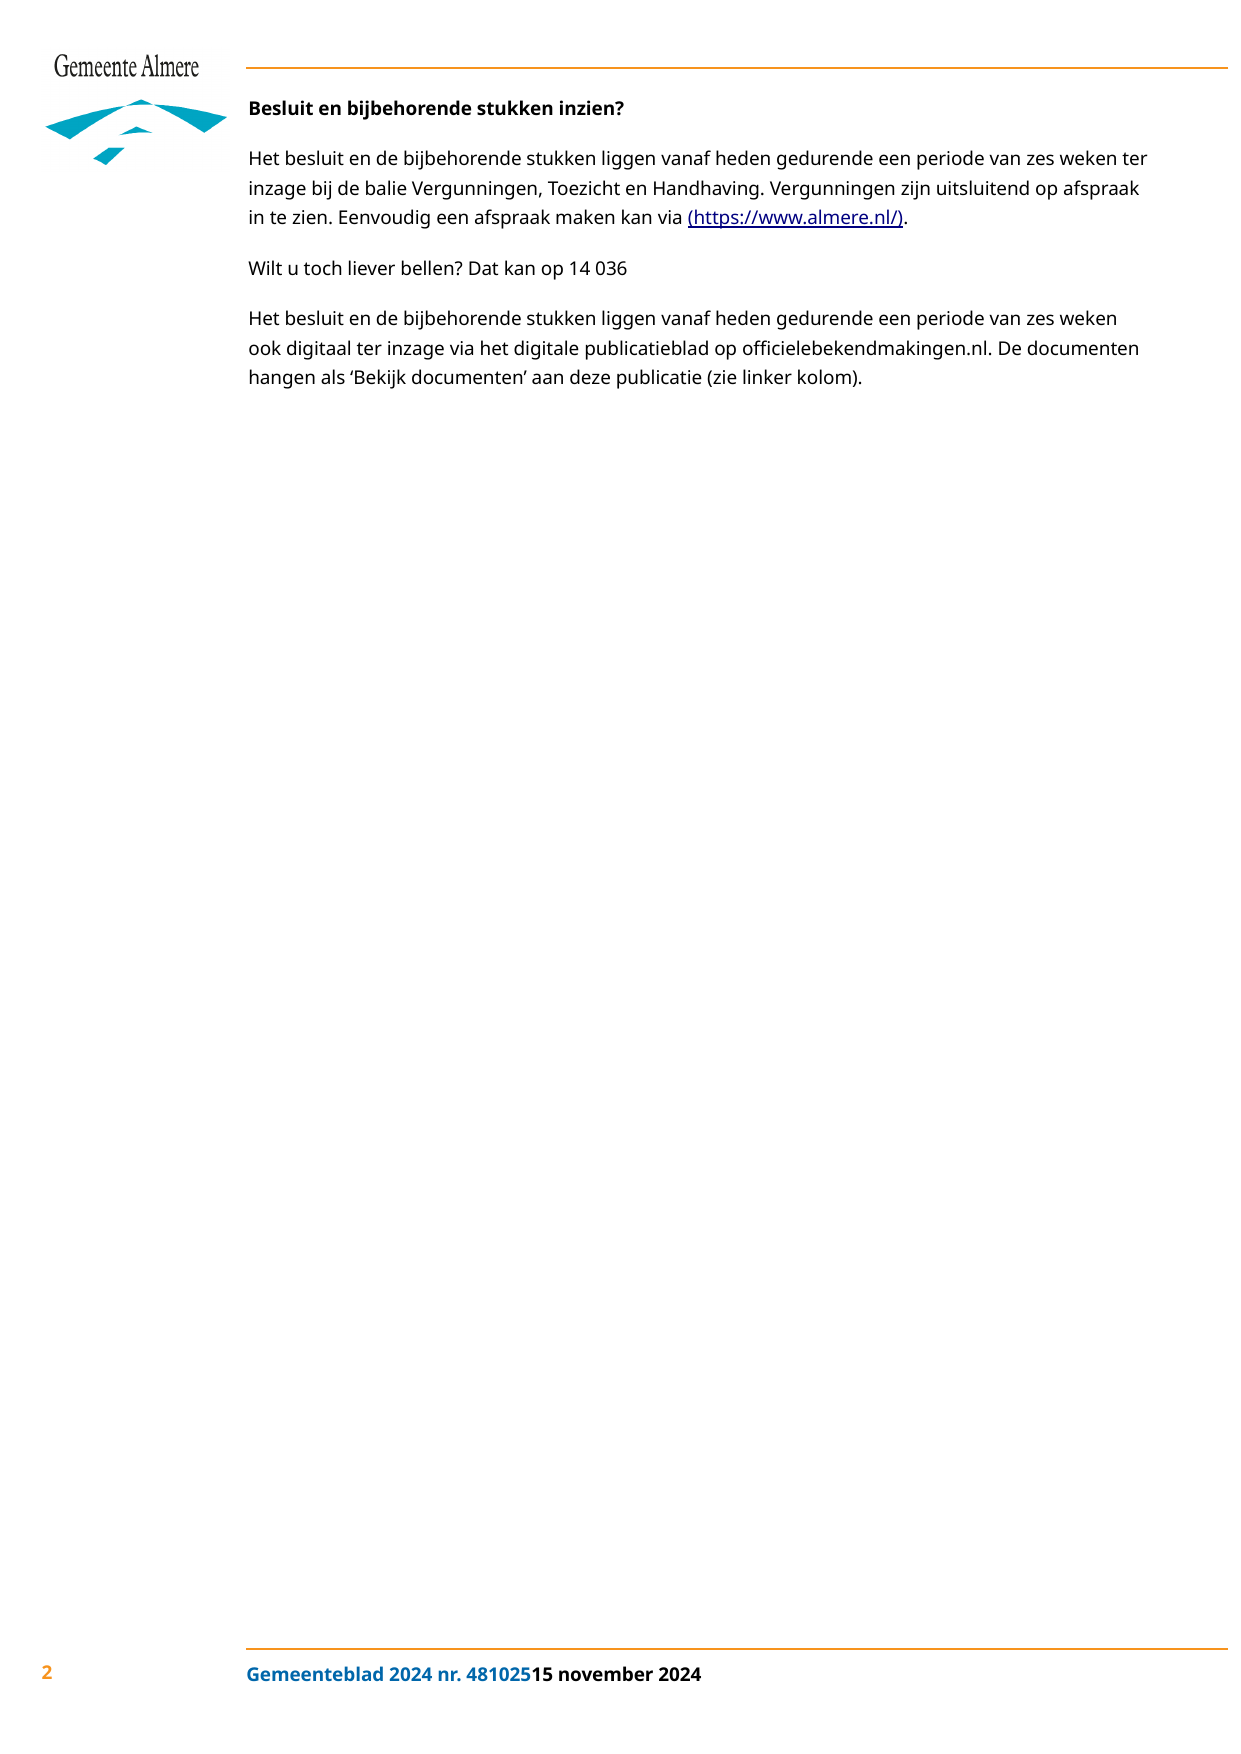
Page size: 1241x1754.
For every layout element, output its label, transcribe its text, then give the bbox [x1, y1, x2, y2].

text Het besluit en de bijbehorende stukken liggen vanaf heden gedurende een periode van zes weken ook digitaal ter inzage via het digitale publicatieblad op officielebekendmakingen.nl. De documenten hangen als ‘Bekijk documenten’ aan deze publicatie (zie linker kolom). [248, 305, 1152, 390]
text Wilt u toch liever bellen? Dat kan op 14 036 [248, 255, 1152, 281]
text Besluit en bijbehorende stukken inzien? [248, 95, 1152, 121]
picture [41, 47, 231, 172]
text Het besluit en de bijbehorende stukken liggen vanaf heden gedurende een periode van zes weken ter inzage bij de balie Vergunningen, Toezicht en Handhaving. Vergunningen zijn uitsluitend op afspraak in te zien. Eenvoudig een afspraak maken kan via (https://www.almere.nl/). [248, 145, 1152, 230]
